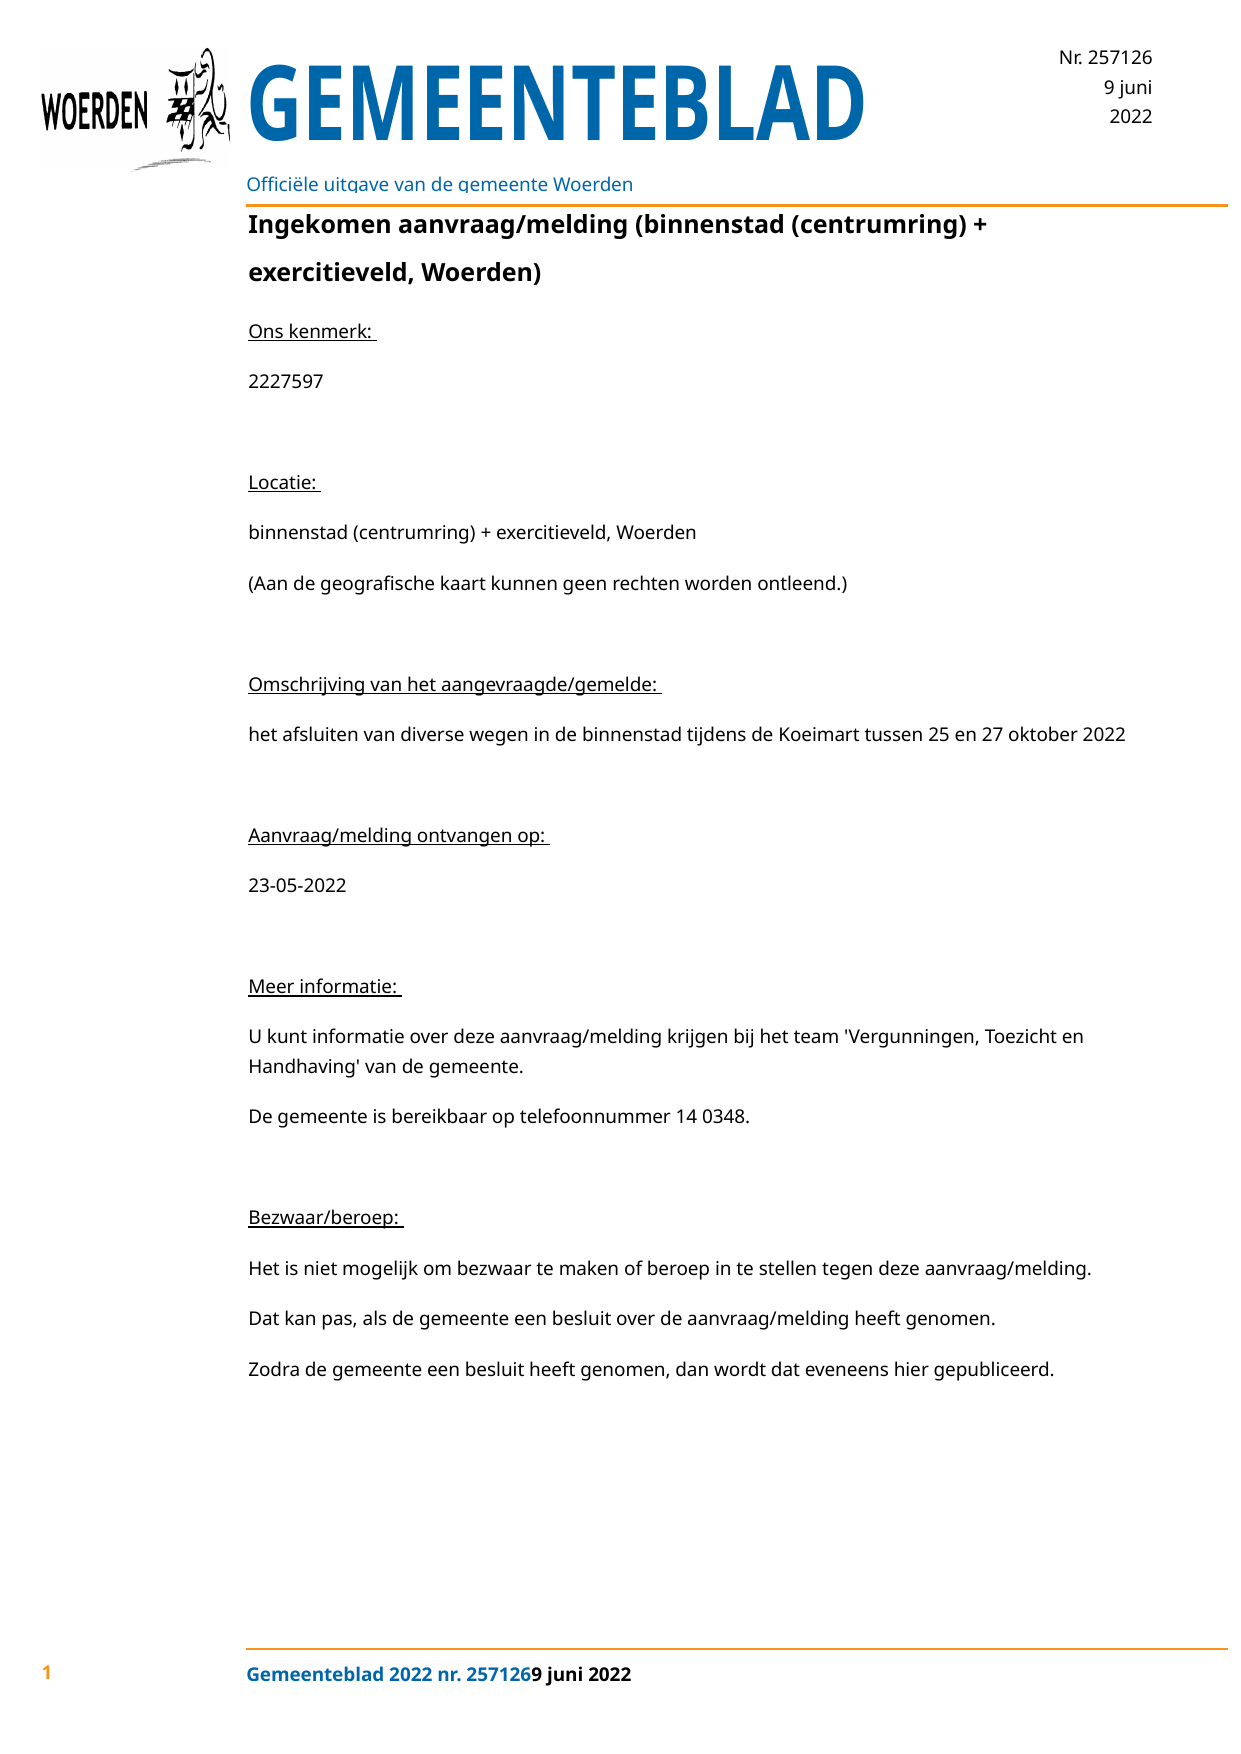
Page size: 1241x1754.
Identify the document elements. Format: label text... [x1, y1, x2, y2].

text Meer informatie: [248, 973, 1152, 999]
text Omschrijving van het aangevraagde/gemelde: [248, 671, 1152, 697]
picture [41, 47, 231, 172]
text 23-05-2022 [248, 872, 1152, 898]
text Locatie: [248, 469, 1152, 495]
text 2227597 [248, 368, 1152, 394]
text Ons kenmerk: [248, 318, 1152, 344]
text Bezwaar/beroep: [248, 1204, 1152, 1230]
text Zodra de gemeente een besluit heeft genomen, dan wordt dat eveneens hier gepubliceerd. [248, 1356, 1152, 1382]
text De gemeente is bereikbaar op telefoonnummer 14 0348. [248, 1104, 1152, 1129]
text binnenstad (centrumring) + exercitieveld, Woerden [248, 519, 1152, 545]
text U kunt informatie over deze aanvraag/melding krijgen bij het team 'Vergunningen, Toezicht en Handhaving' van de gemeente. [248, 1024, 1152, 1079]
text Ingekomen aanvraag/melding (binnenstad (centrumring) + exercitieveld, Woerden) [248, 207, 1152, 288]
text Dat kan pas, als de gemeente een besluit over de aanvraag/melding heeft genomen. [248, 1305, 1152, 1331]
text Het is niet mogelijk om bezwaar te maken of beroep in te stellen tegen deze aanvraag/melding. [248, 1255, 1152, 1281]
text het afsluiten van diverse wegen in de binnenstad tijdens de Koeimart tussen 25 en 27 oktober 2022 [248, 721, 1152, 747]
text (Aan de geografische kaart kunnen geen rechten worden ontleend.) [248, 570, 1152, 596]
text Aanvraag/melding ontvangen op: [248, 822, 1152, 848]
